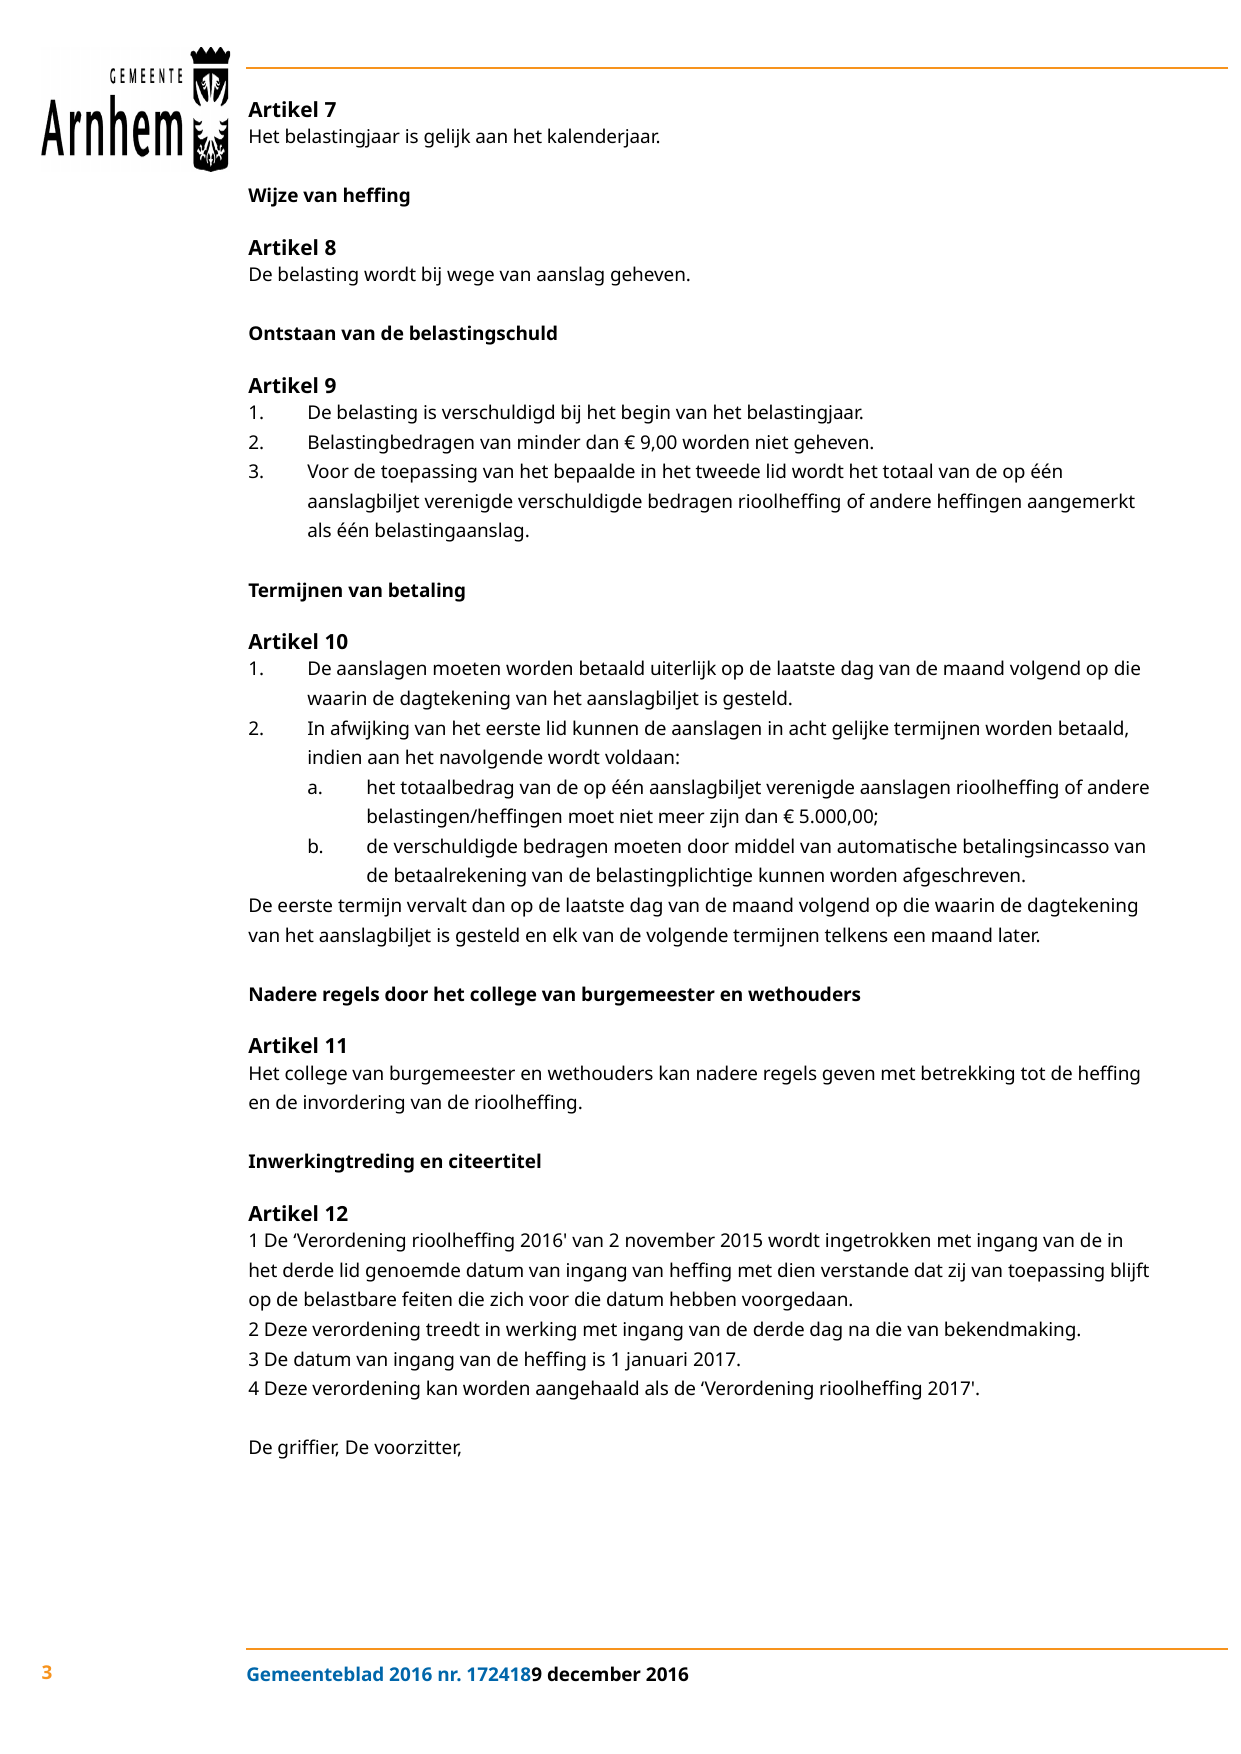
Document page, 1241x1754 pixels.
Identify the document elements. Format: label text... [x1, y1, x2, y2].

list In afwijking van het eerste lid kunnen de aanslagen in acht gelijke termijnen worden betaald, indien aan het navolgende wordt voldaan: [248, 715, 1152, 770]
text Wijze van heffing [248, 182, 1152, 208]
list Belastingbedragen van minder dan € 9,00 worden niet geheven. [248, 429, 1152, 454]
text Het college van burgemeester en wethouders kan nadere regels geven met betrekking tot de heffing en de invordering van de rioolheffing. [248, 1060, 1152, 1115]
text 4 Deze verordening kan worden aangehaald als de ‘Verordening rioolheffing 2017'. [248, 1375, 1152, 1401]
text De griffier, De voorzitter, [248, 1434, 1152, 1460]
text Artikel 8 [248, 233, 1152, 261]
text Artikel 12 [248, 1199, 1152, 1227]
text 2 Deze verordening treedt in werking met ingang van de derde dag na die van bekendmaking. [248, 1316, 1152, 1342]
text Artikel 10 [248, 627, 1152, 656]
list De aanslagen moeten worden betaald uiterlijk op de laatste dag van de maand volgend op die waarin de dagtekening van het aanslagbiljet is gesteld. [248, 656, 1152, 711]
list De belasting is verschuldigd bij het begin van het belastingjaar. [248, 399, 1152, 425]
text Nadere regels door het college van burgemeester en wethouders [248, 981, 1152, 1007]
text Artikel 9 [248, 371, 1152, 399]
picture [41, 47, 231, 172]
text Het belastingjaar is gelijk aan het kalenderjaar. [248, 123, 1152, 149]
text Artikel 7 [248, 95, 1152, 123]
list de verschuldigde bedragen moeten door middel van automatische betalingsincasso van de betaalrekening van de belastingplichtige kunnen worden afgeschreven. [307, 833, 1152, 888]
list het totaalbedrag van de op één aanslagbiljet verenigde aanslagen rioolheffing of andere belastingen/heffingen moet niet meer zijn dan € 5.000,00; [307, 774, 1152, 829]
text De eerste termijn vervalt dan op de laatste dag van de maand volgend op die waarin de dagtekening van het aanslagbiljet is gesteld en elk van de volgende termijnen telkens een maand later. [248, 892, 1152, 948]
text Inwerkingtreding en citeertitel [248, 1149, 1152, 1174]
text De belasting wordt bij wege van aanslag geheven. [248, 261, 1152, 287]
text Ontstaan van de belastingschuld [248, 320, 1152, 346]
text 1 De ‘Verordening rioolheffing 2016' van 2 november 2015 wordt ingetrokken met ingang van de in het derde lid genoemde datum van ingang van heffing met dien verstande dat zij van toepassing blijft op de belastbare feiten die zich voor die datum hebben voorgedaan. [248, 1227, 1152, 1312]
text 3 De datum van ingang van de heffing is 1 januari 2017. [248, 1346, 1152, 1372]
text Artikel 11 [248, 1031, 1152, 1060]
list Voor de toepassing van het bepaalde in het tweede lid wordt het totaal van de op één aanslagbiljet verenigde verschuldigde bedragen rioolheffing of andere heffingen aangemerkt als één belastingaanslag. [248, 458, 1152, 543]
text Termijnen van betaling [248, 577, 1152, 602]
